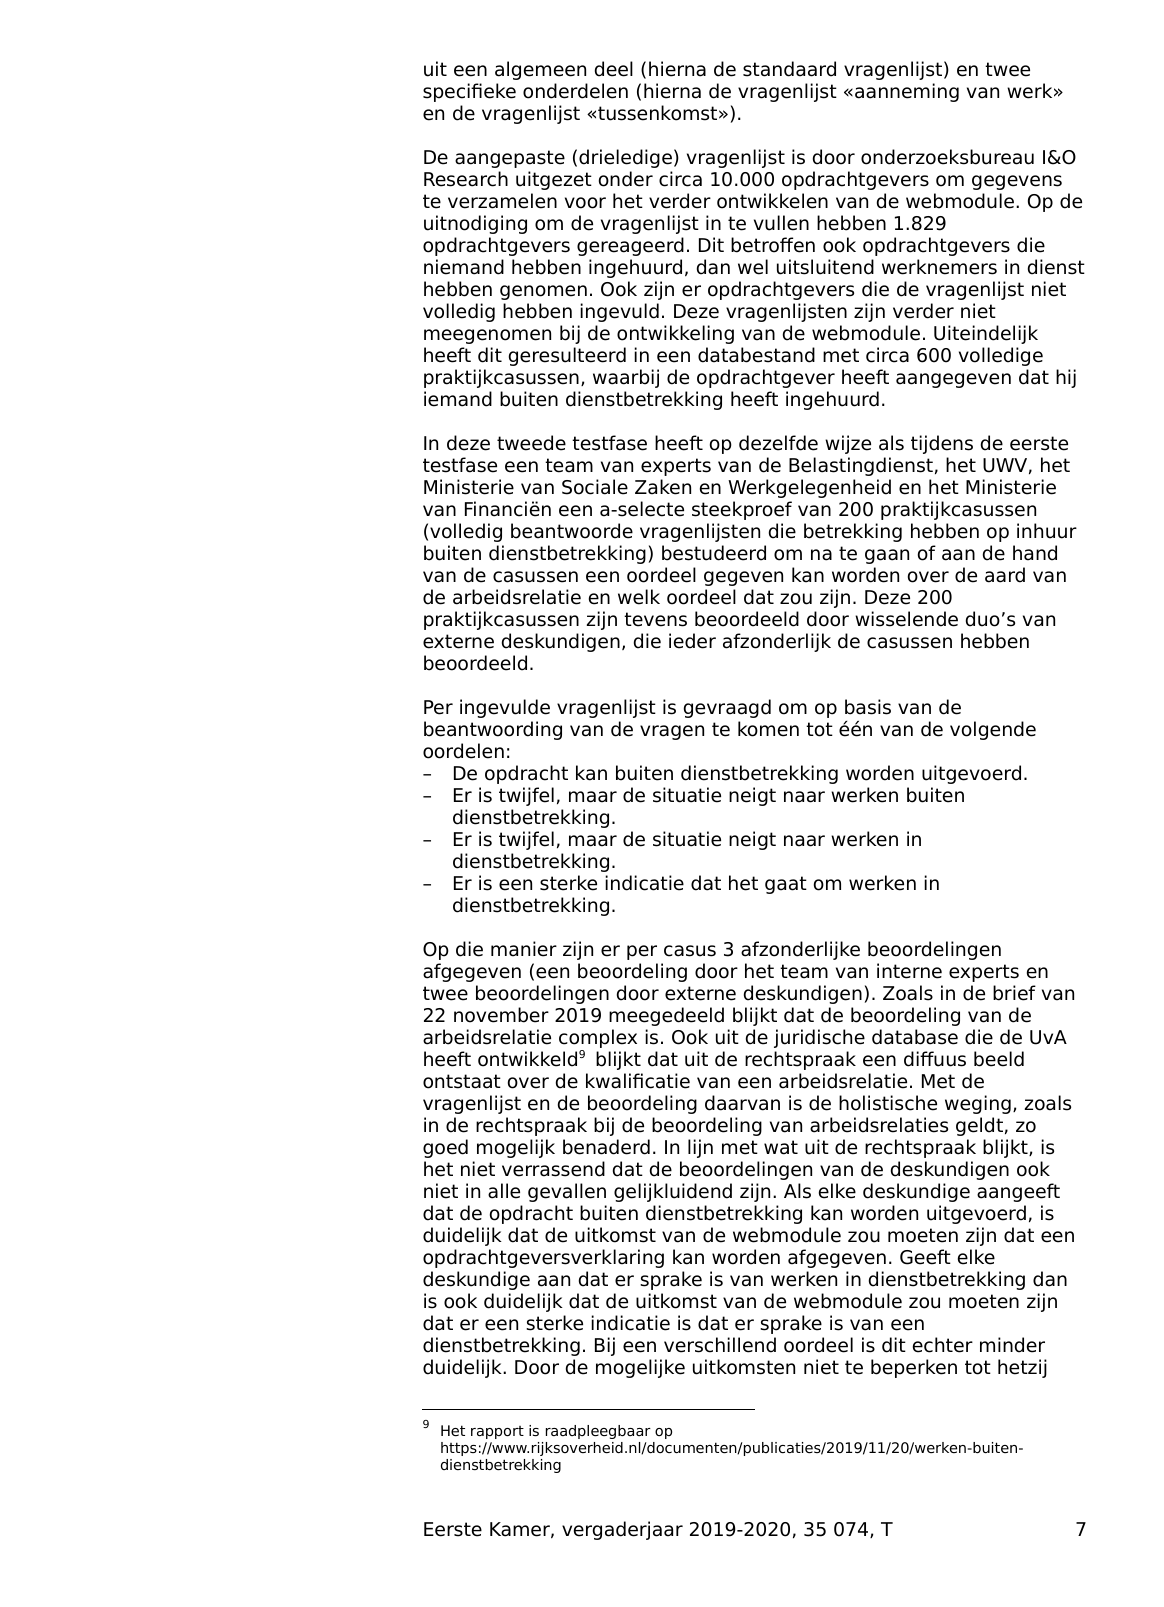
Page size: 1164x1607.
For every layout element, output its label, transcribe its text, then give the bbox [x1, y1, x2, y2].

text – Er is twijfel, maar de situatie neigt naar werken in dienstbetrekking. [422, 829, 1087, 873]
text In deze tweede testfase heeft op dezelfde wijze als tijdens de eerste testfase een team van experts van de Belastingdienst, het UWV, het Ministerie van Sociale Zaken en Werkgelegenheid en het Ministerie van Financiën een a-selecte steekproef van 200 praktijkcasussen (volledig beantwoorde vragenlijsten die betrekking hebben op inhuur buiten dienstbetrekking) bestudeerd om na te gaan of aan de hand van de casussen een oordeel gegeven kan worden over de aard van de arbeidsrelatie en welk oordeel dat zou zijn. Deze 200 praktijkcasussen zijn tevens beoordeeld door wisselende duo’s van externe deskundigen, die ieder afzonderlijk de casussen hebben beoordeeld. [422, 433, 1087, 675]
text Per ingevulde vragenlijst is gevraagd om op basis van de beantwoording van de vragen te komen tot één van de volgende oordelen: [422, 697, 1087, 763]
text uit een algemeen deel (hierna de standaard vragenlijst) en twee specifieke onderdelen (hierna de vragenlijst «aanneming van werk» en de vragenlijst «tussenkomst»). [422, 59, 1087, 125]
text Het rapport is raadpleegbaar op https://www.rijksoverheid.nl/documenten/publicaties/2019/11/20/werken-buiten-dienstbetrekking [422, 1418, 1087, 1474]
text – Er is twijfel, maar de situatie neigt naar werken buiten dienstbetrekking. [422, 785, 1087, 829]
text De aangepaste (drieledige) vragenlijst is door onderzoeksbureau I&O Research uitgezet onder circa 10.000 opdrachtgevers om gegevens te verzamelen voor het verder ontwikkelen van de webmodule. Op de uitnodiging om de vragenlijst in te vullen hebben 1.829 opdrachtgevers gereageerd. Dit betroffen ook opdrachtgevers die niemand hebben ingehuurd, dan wel uitsluitend werknemers in dienst hebben genomen. Ook zijn er opdrachtgevers die de vragenlijst niet volledig hebben ingevuld. Deze vragenlijsten zijn verder niet meegenomen bij de ontwikkeling van de webmodule. Uiteindelijk heeft dit geresulteerd in een databestand met circa 600 volledige praktijkcasussen, waarbij de opdrachtgever heeft aangegeven dat hij iemand buiten dienstbetrekking heeft ingehuurd. [422, 147, 1087, 411]
text – Er is een sterke indicatie dat het gaat om werken in dienstbetrekking. [422, 873, 1087, 917]
text Op die manier zijn er per casus 3 afzonderlijke beoordelingen afgegeven (een beoordeling door het team van interne experts en twee beoordelingen door externe deskundigen). Zoals in de brief van 22 november 2019 meegedeeld blijkt dat de beoordeling van de arbeidsrelatie complex is. Ook uit de juridische database die de UvA heeft ontwikkeld blijkt dat uit de rechtspraak een diffuus beeld ontstaat over de kwalificatie van een arbeidsrelatie. Met de vragenlijst en de beoordeling daarvan is de holistische weging, zoals in de rechtspraak bij de beoordeling van arbeidsrelaties geldt, zo goed mogelijk benaderd. In lijn met wat uit de rechtspraak blijkt, is het niet verrassend dat de beoordelingen van de deskundigen ook niet in alle gevallen gelijkluidend zijn. Als elke deskundige aangeeft dat de opdracht buiten dienstbetrekking kan worden uitgevoerd, is duidelijk dat de uitkomst van de webmodule zou moeten zijn dat een opdrachtgeversverklaring kan worden afgegeven. Geeft elke deskundige aan dat er sprake is van werken in dienstbetrekking dan is ook duidelijk dat de uitkomst van de webmodule zou moeten zijn dat er een sterke indicatie is dat er sprake is van een dienstbetrekking. Bij een verschillend oordeel is dit echter minder duidelijk. Door de mogelijke uitkomsten niet te beperken tot hetzij [422, 939, 1087, 1379]
text – De opdracht kan buiten dienstbetrekking worden uitgevoerd. [422, 763, 1087, 785]
